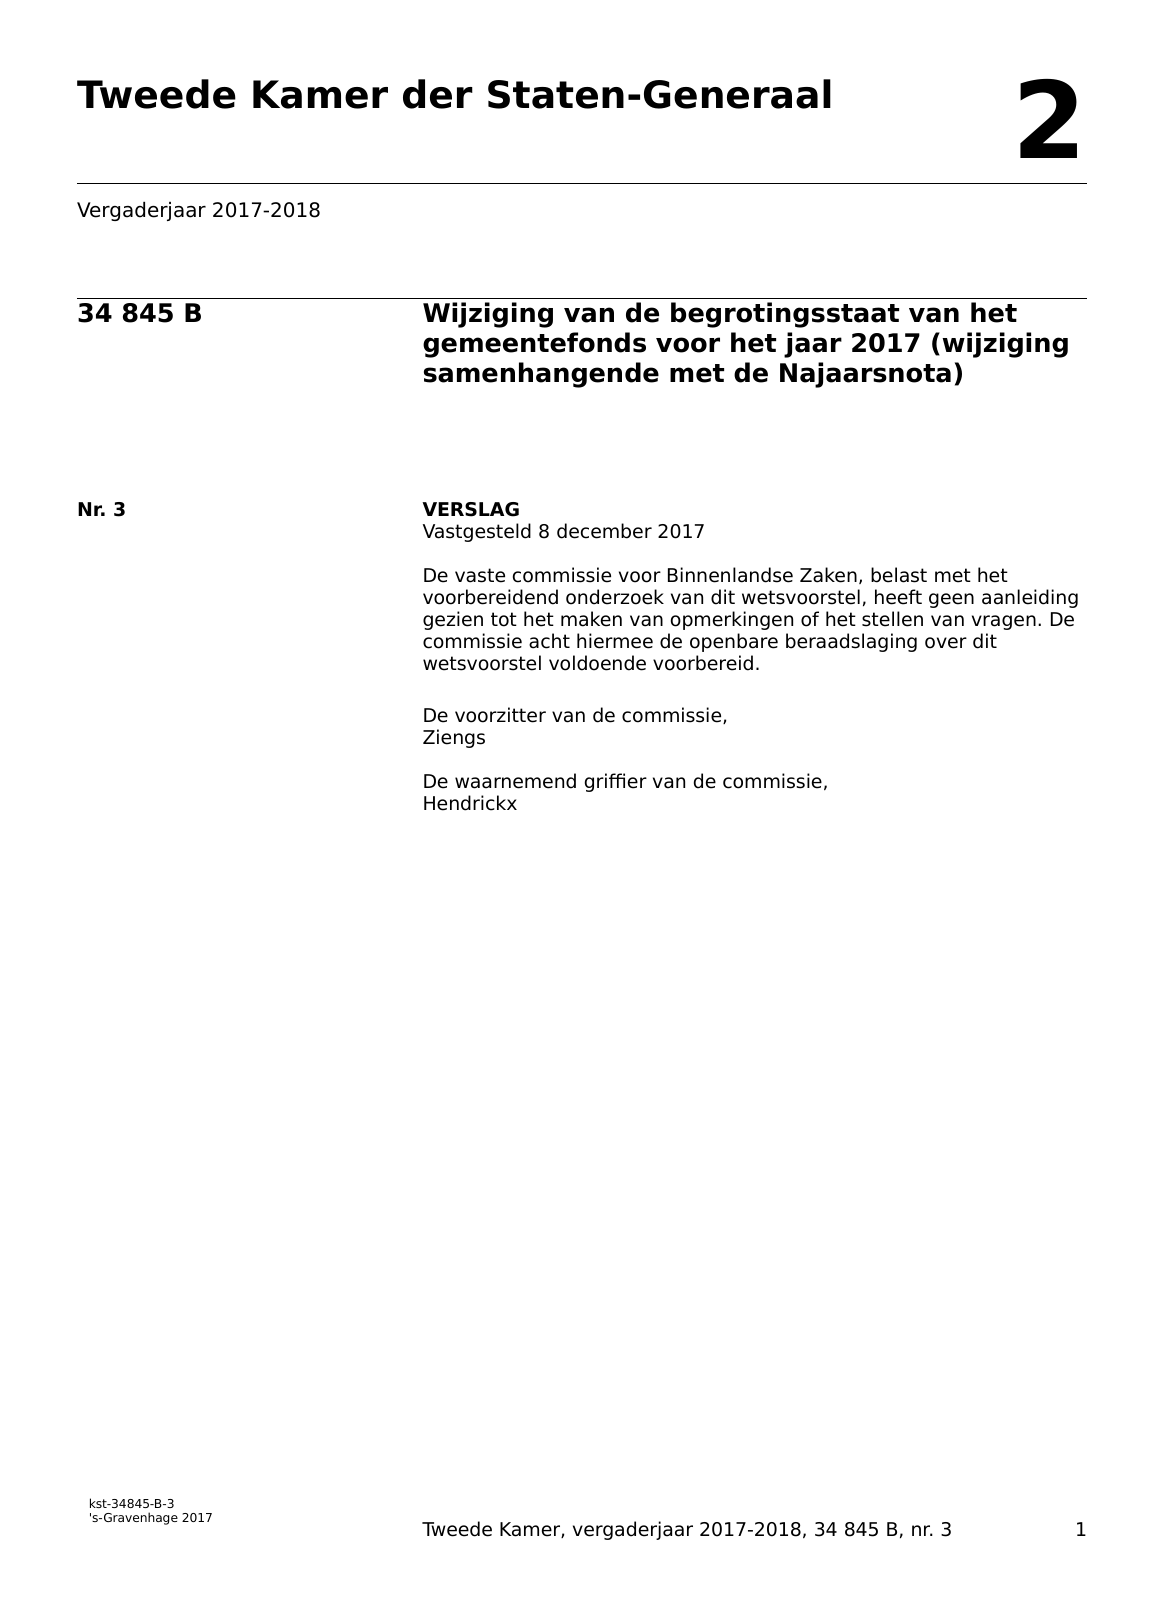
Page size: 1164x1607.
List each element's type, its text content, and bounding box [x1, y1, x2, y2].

text kst-34845-B-3 [88, 1497, 323, 1511]
table_header 2 [886, 59, 1087, 183]
text 's-Gravenhage 2017 [88, 1511, 323, 1525]
text De vaste commissie voor Binnenlandse Zaken, belast met het voorbereidend onderzoek van dit wetsvoorstel, heeft geen aanleiding gezien tot het maken van opmerkingen of het stellen van vragen. De commissie acht hiermee de openbare beraadslaging over dit wetsvoorstel voldoende voorbereid. [422, 565, 1087, 675]
text Vastgesteld 8 december 2017 [422, 521, 1087, 543]
subtitle Nr. 3 VERSLAG [77, 499, 1087, 521]
table_cell Vergaderjaar 2017-2018 [77, 184, 1087, 298]
text De voorzitter van de commissie, Ziengs [422, 705, 1087, 749]
subtitle 34 845 B Wijziging van de begrotingsstaat van het gemeentefonds voor het jaar 2017 (wijziging samenhangende met de Najaarsnota) [77, 299, 1087, 388]
table_header Tweede Kamer der Staten-Generaal [77, 59, 886, 183]
text De waarnemend griffier van de commissie, Hendrickx [422, 771, 1087, 815]
